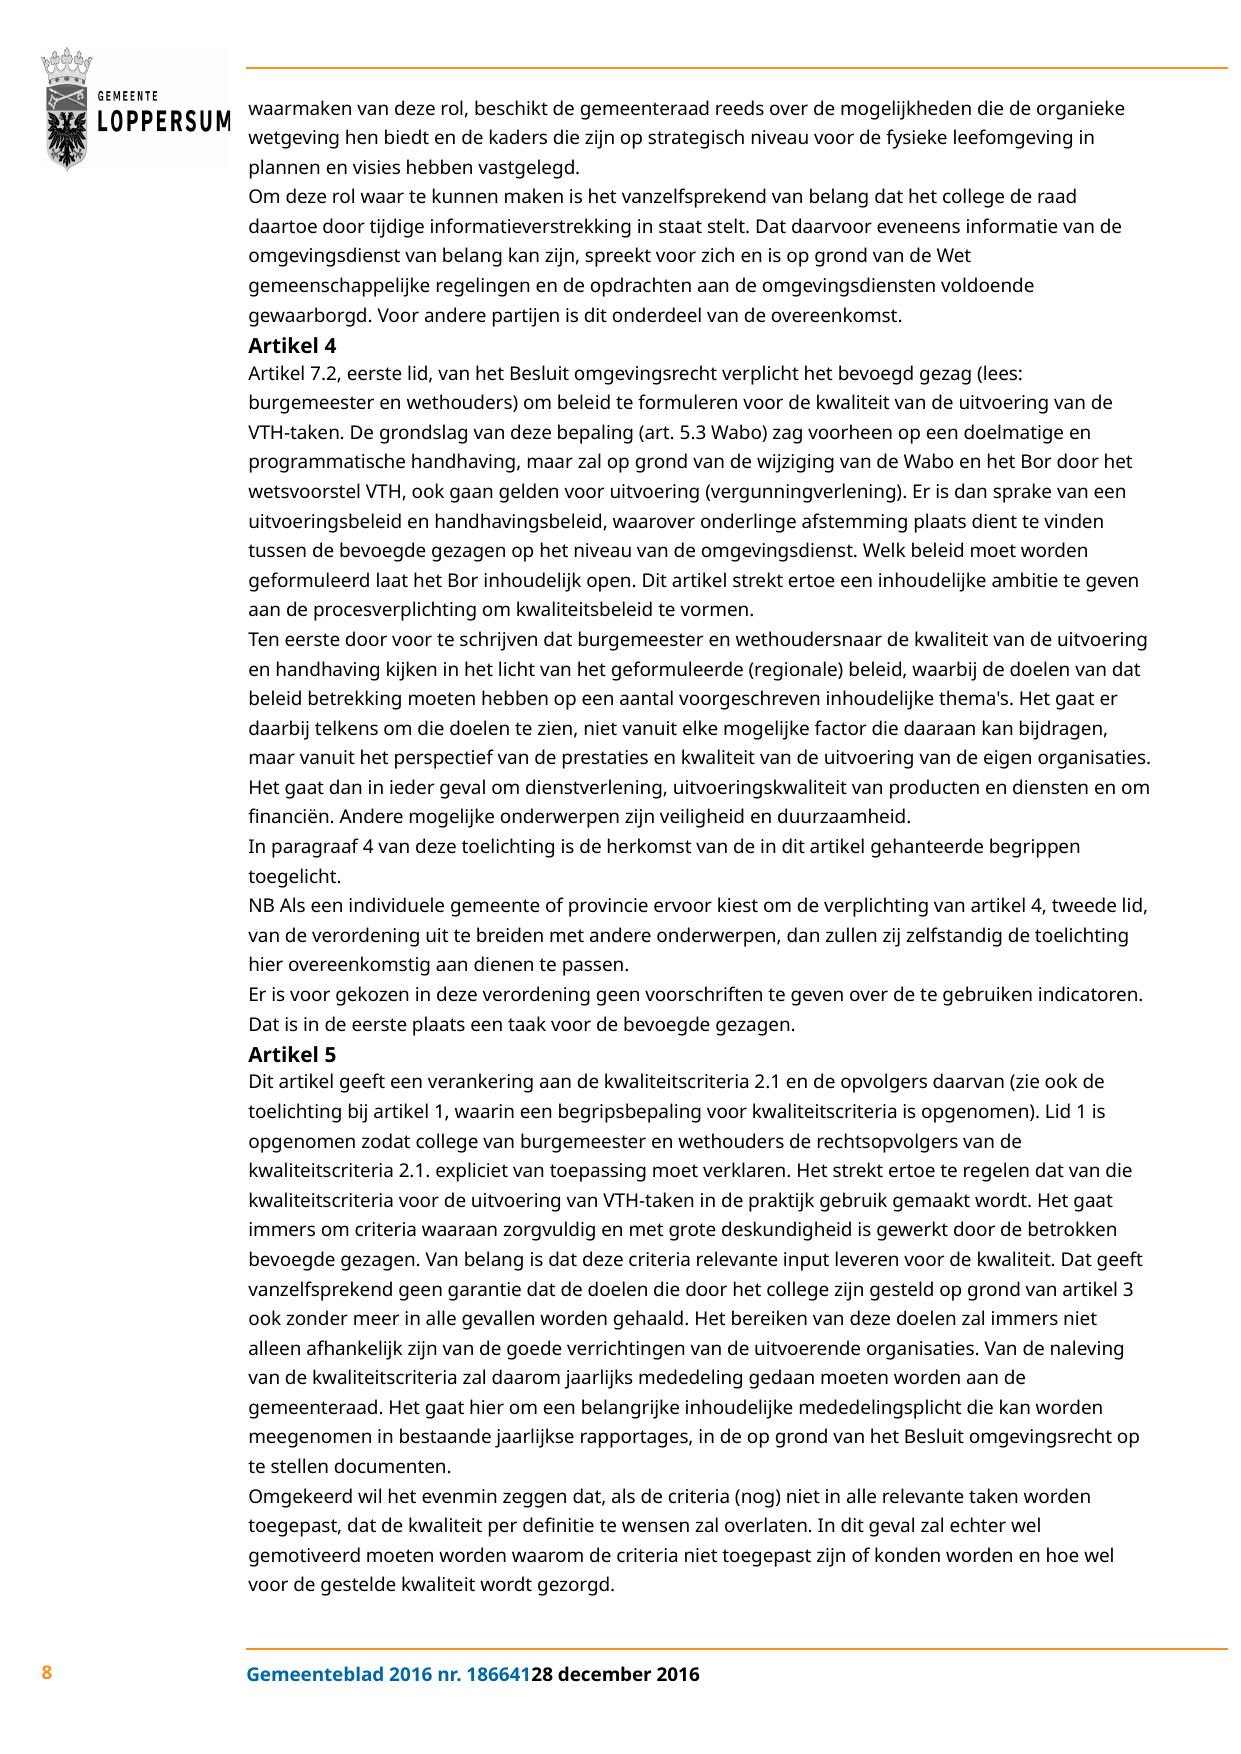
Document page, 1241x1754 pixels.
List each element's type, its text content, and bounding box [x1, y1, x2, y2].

picture [41, 47, 231, 172]
text Er is voor gekozen in deze verordening geen voorschriften te geven over de te gebruiken indicatoren. Dat is in de eerste plaats een taak voor de bevoegde gezagen. [248, 981, 1152, 1036]
text Artikel 7.2, eerste lid, van het Besluit omgevingsrecht verplicht het bevoegd gezag (lees: burgemeester en wethouders) om beleid te formuleren voor de kwaliteit van de uitvoering van de VTH-taken. De grondslag van deze bepaling (art. 5.3 Wabo) zag voorheen op een doelmatige en programmatische handhaving, maar zal op grond van de wijziging van de Wabo en het Bor door het wetsvoorstel VTH, ook gaan gelden voor uitvoering (vergunningverlening). Er is dan sprake van een uitvoeringsbeleid en handhavingsbeleid, waarover onderlinge afstemming plaats dient te vinden tussen de bevoegde gezagen op het niveau van de omgevingsdienst. Welk beleid moet worden geformuleerd laat het Bor inhoudelijk open. Dit artikel strekt ertoe een inhoudelijke ambitie te geven aan de procesverplichting om kwaliteitsbeleid te vormen. [248, 360, 1152, 622]
text Ten eerste door voor te schrijven dat burgemeester en wethoudersnaar de kwaliteit van de uitvoering en handhaving kijken in het licht van het geformuleerde (regionale) beleid, waarbij de doelen van dat beleid betrekking moeten hebben op een aantal voorgeschreven inhoudelijke thema's. Het gaat er daarbij telkens om die doelen te zien, niet vanuit elke mogelijke factor die daaraan kan bijdragen, maar vanuit het perspectief van de prestaties en kwaliteit van de uitvoering van de eigen organisaties. Het gaat dan in ieder geval om dienstverlening, uitvoeringskwaliteit van producten en diensten en om financiën. Andere mogelijke onderwerpen zijn veiligheid en duurzaamheid. [248, 626, 1152, 829]
text Dit artikel geeft een verankering aan de kwaliteitscriteria 2.1 en de opvolgers daarvan (zie ook de toelichting bij artikel 1, waarin een begripsbepaling voor kwaliteitscriteria is opgenomen). Lid 1 is opgenomen zodat college van burgemeester en wethouders de rechtsopvolgers van de kwaliteitscriteria 2.1. expliciet van toepassing moet verklaren. Het strekt ertoe te regelen dat van die kwaliteitscriteria voor de uitvoering van VTH-taken in de praktijk gebruik gemaakt wordt. Het gaat immers om criteria waaraan zorgvuldig en met grote deskundigheid is gewerkt door de betrokken bevoegde gezagen. Van belang is dat deze criteria relevante input leveren voor de kwaliteit. Dat geeft vanzelfsprekend geen garantie dat de doelen die door het college zijn gesteld op grond van artikel 3 ook zonder meer in alle gevallen worden gehaald. Het bereiken van deze doelen zal immers niet alleen afhankelijk zijn van de goede verrichtingen van de uitvoerende organisaties. Van de naleving van de kwaliteitscriteria zal daarom jaarlijks mededeling gedaan moeten worden aan de gemeenteraad. Het gaat hier om een belangrijke inhoudelijke mededelingsplicht die kan worden meegenomen in bestaande jaarlijkse rapportages, in de op grond van het Besluit omgevingsrecht op te stellen documenten. [248, 1069, 1152, 1479]
text NB Als een individuele gemeente of provincie ervoor kiest om de verplichting van artikel 4, tweede lid, van de verordening uit te breiden met andere onderwerpen, dan zullen zij zelfstandig de toelichting hier overeenkomstig aan dienen te passen. [248, 892, 1152, 977]
text Artikel 5 [248, 1040, 1152, 1069]
text waarmaken van deze rol, beschikt de gemeenteraad reeds over de mogelijkheden die de organieke wetgeving hen biedt en de kaders die zijn op strategisch niveau voor de fysieke leefomgeving in plannen en visies hebben vastgelegd. [248, 95, 1152, 180]
text Artikel 4 [248, 331, 1152, 360]
text Om deze rol waar te kunnen maken is het vanzelfsprekend van belang dat het college de raad daartoe door tijdige informatieverstrekking in staat stelt. Dat daarvoor eveneens informatie van de omgevingsdienst van belang kan zijn, spreekt voor zich en is op grond van de Wet gemeenschappelijke regelingen en de opdrachten aan de omgevingsdiensten voldoende gewaarborgd. Voor andere partijen is dit onderdeel van de overeenkomst. [248, 183, 1152, 328]
text Omgekeerd wil het evenmin zeggen dat, als de criteria (nog) niet in alle relevante taken worden toegepast, dat de kwaliteit per definitie te wensen zal overlaten. In dit geval zal echter wel gemotiveerd moeten worden waarom de criteria niet toegepast zijn of konden worden en hoe wel voor de gestelde kwaliteit wordt gezorgd. [248, 1483, 1152, 1597]
text In paragraaf 4 van deze toelichting is de herkomst van de in dit artikel gehanteerde begrippen toegelicht. [248, 833, 1152, 888]
